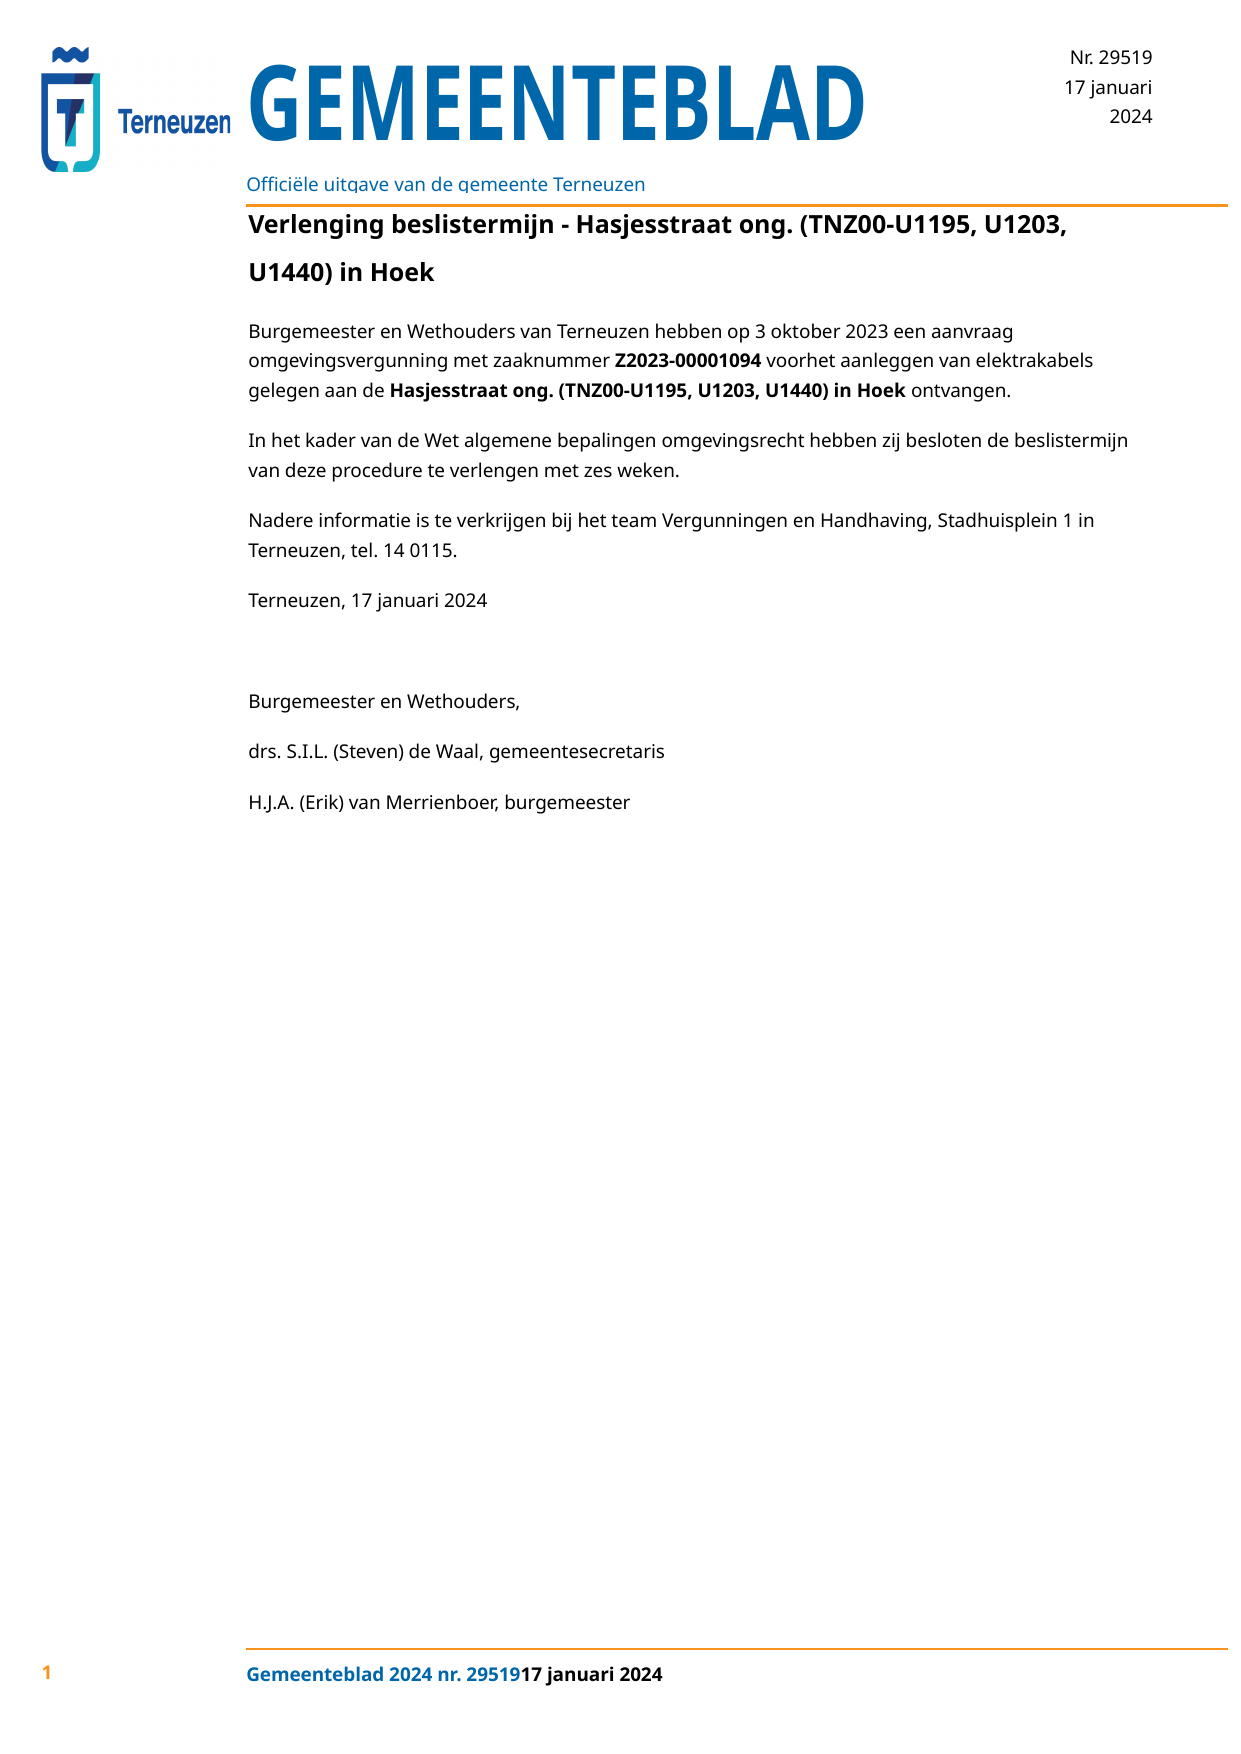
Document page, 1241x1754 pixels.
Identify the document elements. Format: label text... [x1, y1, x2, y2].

text Burgemeester en Wethouders, [248, 688, 1152, 714]
picture [41, 47, 231, 172]
text In het kader van de Wet algemene bepalingen omgevingsrecht hebben zij besloten de beslistermijn van deze procedure te verlengen met zes weken. [248, 427, 1152, 483]
text H.J.A. (Erik) van Merrienboer, burgemeester [248, 789, 1152, 815]
text Verlenging beslistermijn - Hasjesstraat ong. (TNZ00-U1195, U1203, U1440) in Hoek [248, 207, 1152, 288]
text Terneuzen, 17 januari 2024 [248, 587, 1152, 613]
text drs. S.I.L. (Steven) de Waal, gemeentesecretaris [248, 739, 1152, 764]
text Nadere informatie is te verkrijgen bij het team Vergunningen en Handhaving, Stadhuisplein 1 in Terneuzen, tel. 14 0115. [248, 507, 1152, 563]
text Burgemeester en Wethouders van Terneuzen hebben op 3 oktober 2023 een aanvraag omgevingsvergunning met zaaknummer Z2023-00001094 voorhet aanleggen van elektrakabels gelegen aan de Hasjesstraat ong. (TNZ00-U1195, U1203, U1440) in Hoek ontvangen. [248, 318, 1152, 403]
